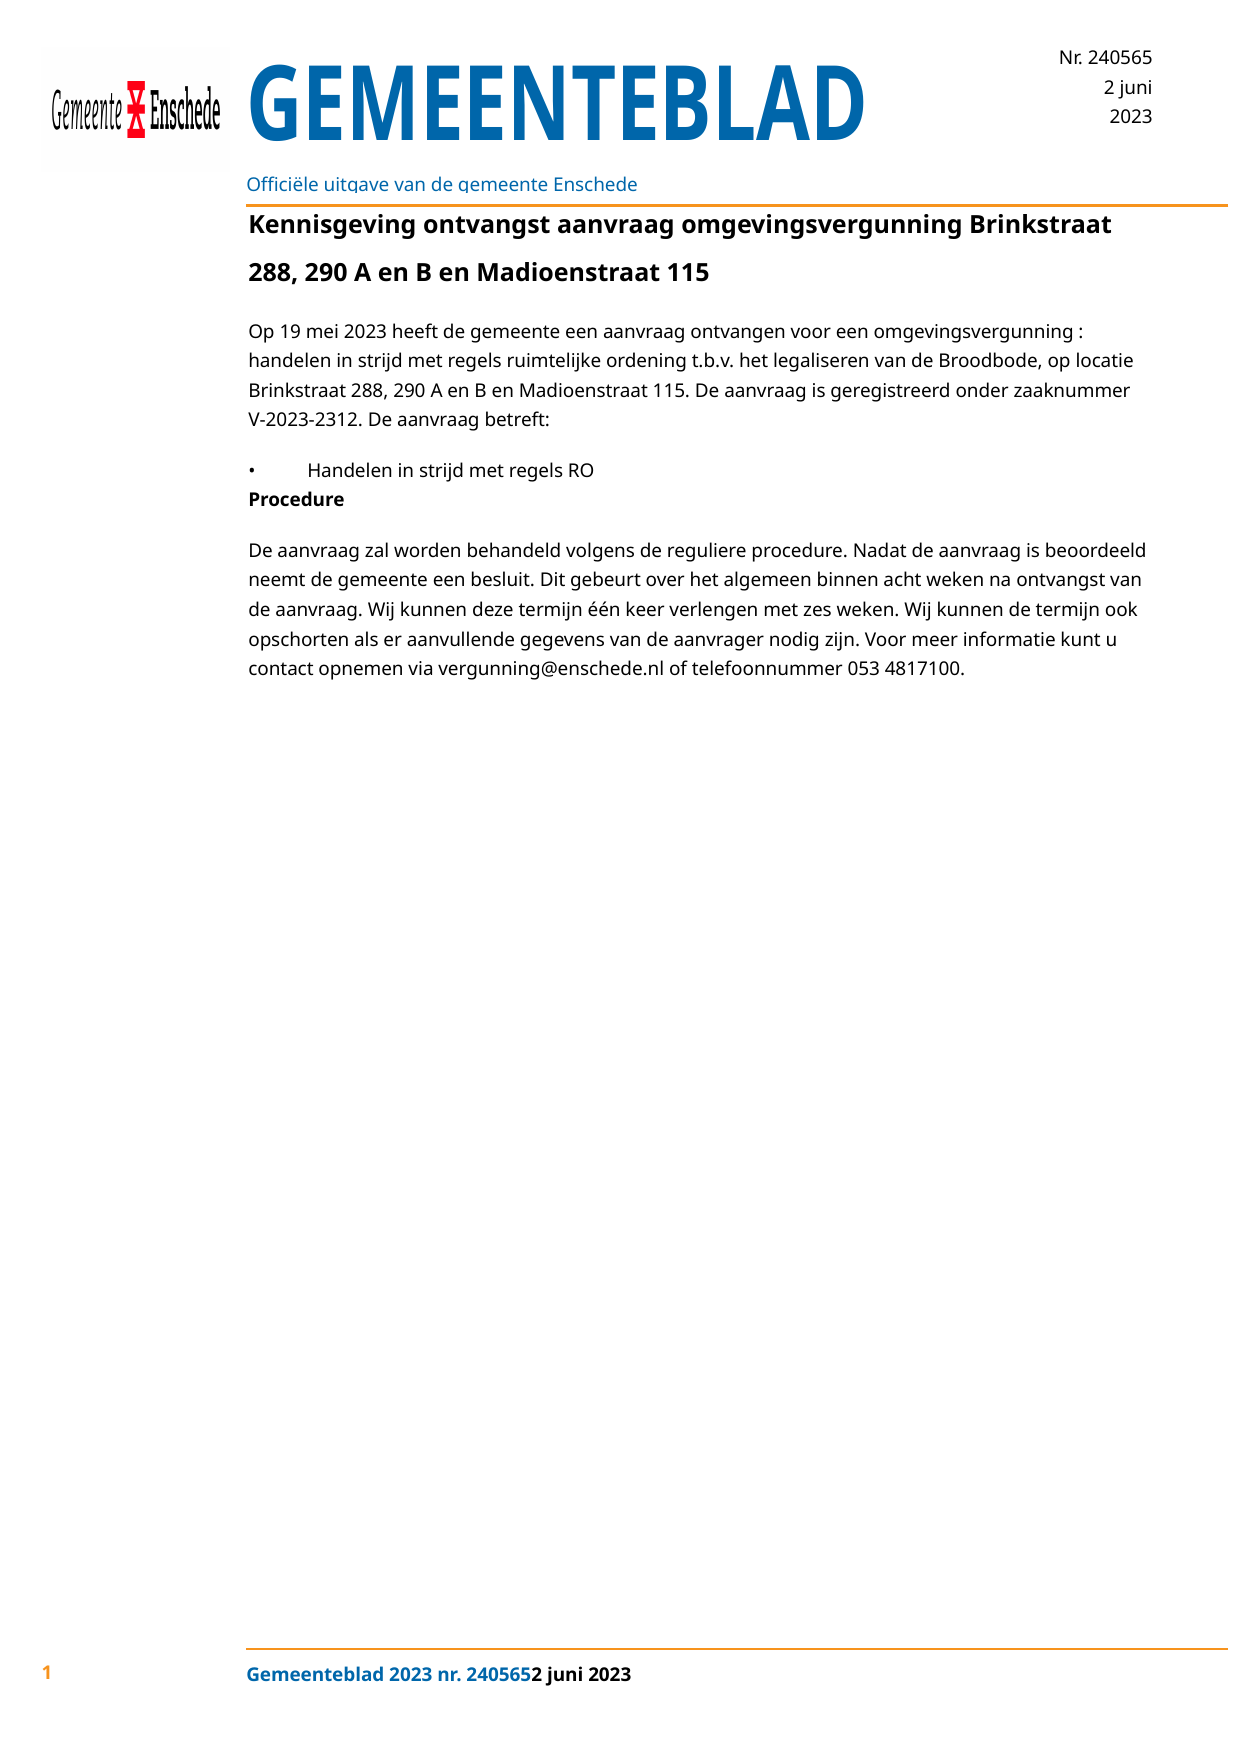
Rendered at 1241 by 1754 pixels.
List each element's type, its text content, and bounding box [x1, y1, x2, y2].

text Kennisgeving ontvangst aanvraag omgevingsvergunning Brinkstraat 288, 290 A en B en Madioenstraat 115 [248, 207, 1152, 288]
text Op 19 mei 2023 heeft de gemeente een aanvraag ontvangen voor een omgevingsvergunning : handelen in strijd met regels ruimtelijke ordening t.b.v. het legaliseren van de Broodbode, op locatie Brinkstraat 288, 290 A en B en Madioenstraat 115. De aanvraag is geregistreerd onder zaaknummer V-2023-2312. De aanvraag betreft: [248, 318, 1152, 432]
list Handelen in strijd met regels RO [248, 457, 1152, 483]
picture [41, 47, 231, 172]
text De aanvraag zal worden behandeld volgens de reguliere procedure. Nadat de aanvraag is beoordeeld neemt de gemeente een besluit. Dit gebeurt over het algemeen binnen acht weken na ontvangst van de aanvraag. Wij kunnen deze termijn één keer verlengen met zes weken. Wij kunnen de termijn ook opschorten als er aanvullende gegevens van de aanvrager nodig zijn. Voor meer informatie kunt u contact opnemen via vergunning@enschede.nl of telefoonnummer 053 4817100. [248, 537, 1152, 681]
text Procedure [248, 487, 1152, 512]
